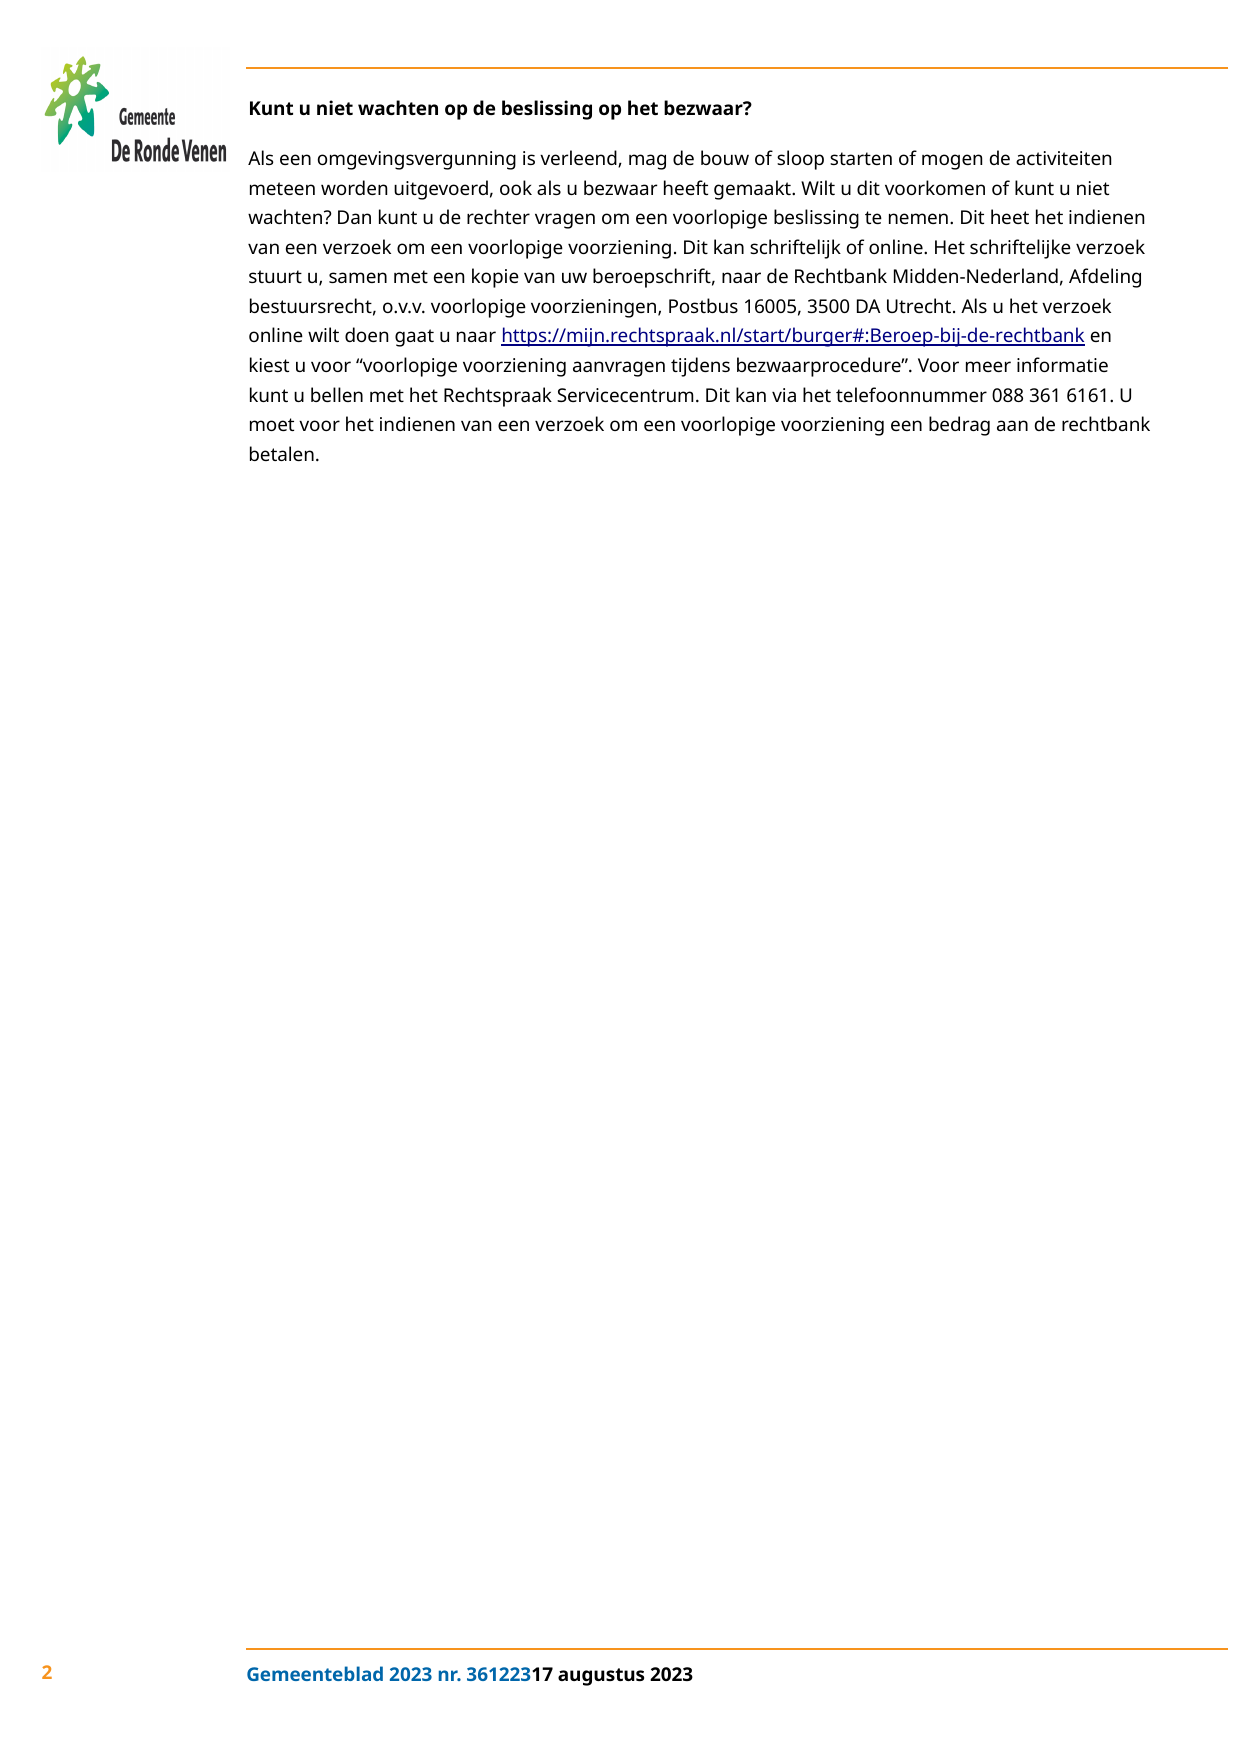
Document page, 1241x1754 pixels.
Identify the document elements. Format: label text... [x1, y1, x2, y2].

picture [41, 47, 231, 172]
text Kunt u niet wachten op de beslissing op het bezwaar? [248, 95, 1152, 121]
text Als een omgevingsvergunning is verleend, mag de bouw of sloop starten of mogen de activiteiten meteen worden uitgevoerd, ook als u bezwaar heeft gemaakt. Wilt u dit voorkomen of kunt u niet wachten? Dan kunt u de rechter vragen om een voorlopige beslissing te nemen. Dit heet het indienen van een verzoek om een voorlopige voorziening. Dit kan schriftelijk of online. Het schriftelijke verzoek stuurt u, samen met een kopie van uw beroepschrift, naar de Rechtbank Midden-Nederland, Afdeling bestuursrecht, o.v.v. voorlopige voorzieningen, Postbus 16005, 3500 DA Utrecht. Als u het verzoek online wilt doen gaat u naar https://mijn.rechtspraak.nl/start/burger#:Beroep-bij-de-rechtbank en kiest u voor “voorlopige voorziening aanvragen tijdens bezwaarprocedure”. Voor meer informatie kunt u bellen met het Rechtspraak Servicecentrum. Dit kan via het telefoonnummer 088 361 6161. U moet voor het indienen van een verzoek om een voorlopige voorziening een bedrag aan de rechtbank betalen. [248, 145, 1152, 467]
